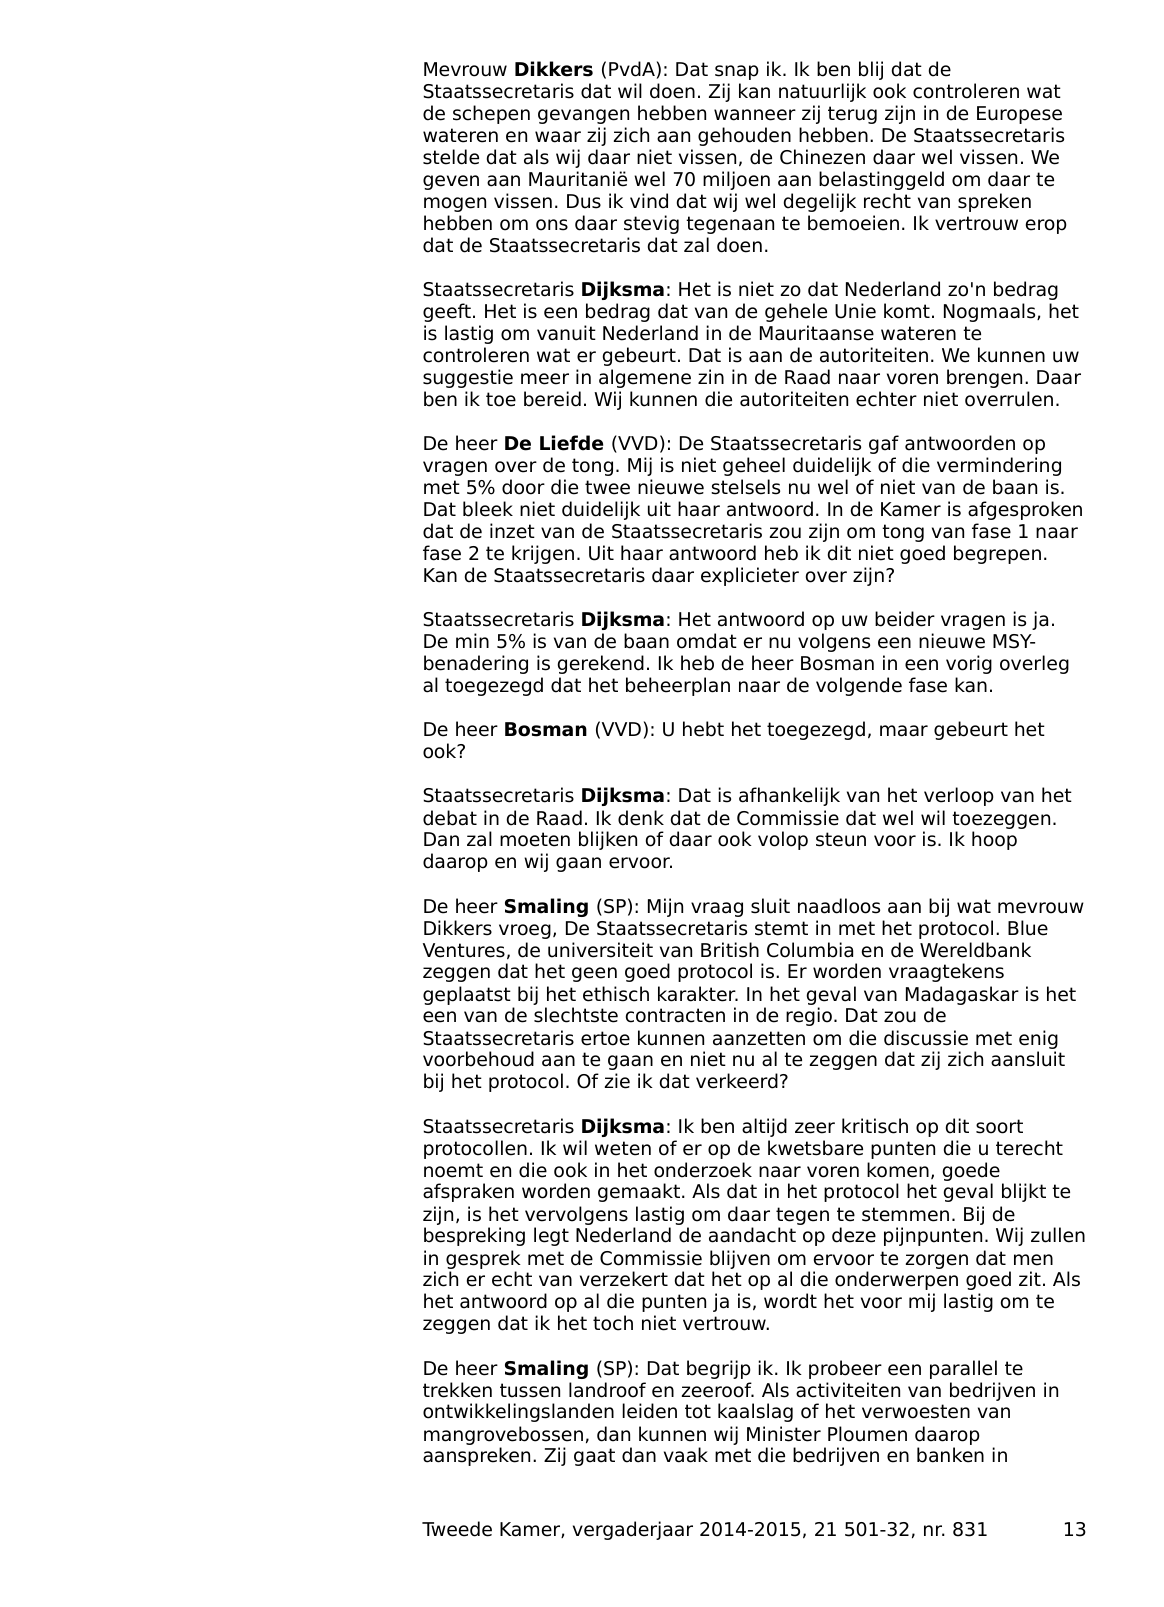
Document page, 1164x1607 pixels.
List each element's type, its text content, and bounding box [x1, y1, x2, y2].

text Staatssecretaris Dijksma: Ik ben altijd zeer kritisch op dit soort protocollen. Ik wil weten of er op de kwetsbare punten die u terecht noemt en die ook in het onderzoek naar voren komen, goede afspraken worden gemaakt. Als dat in het protocol het geval blijkt te zijn, is het vervolgens lastig om daar tegen te stemmen. Bij de bespreking legt Nederland de aandacht op deze pijnpunten. Wij zullen in gesprek met de Commissie blijven om ervoor te zorgen dat men zich er echt van verzekert dat het op al die onderwerpen goed zit. Als het antwoord op al die punten ja is, wordt het voor mij lastig om te zeggen dat ik het toch niet vertrouw. [422, 1116, 1087, 1335]
text De heer De Liefde (VVD): De Staatssecretaris gaf antwoorden op vragen over de tong. Mij is niet geheel duidelijk of die vermindering met 5% door die twee nieuwe stelsels nu wel of niet van de baan is. Dat bleek niet duidelijk uit haar antwoord. In de Kamer is afgesproken dat de inzet van de Staatssecretaris zou zijn om tong van fase 1 naar fase 2 te krijgen. Uit haar antwoord heb ik dit niet goed begrepen. Kan de Staatssecretaris daar explicieter over zijn? [422, 433, 1087, 587]
text Staatssecretaris Dijksma: Dat is afhankelijk van het verloop van het debat in de Raad. Ik denk dat de Commissie dat wel wil toezeggen. Dan zal moeten blijken of daar ook volop steun voor is. Ik hoop daarop en wij gaan ervoor. [422, 785, 1087, 873]
text Staatssecretaris Dijksma: Het is niet zo dat Nederland zo'n bedrag geeft. Het is een bedrag dat van de gehele Unie komt. Nogmaals, het is lastig om vanuit Nederland in de Mauritaanse wateren te controleren wat er gebeurt. Dat is aan de autoriteiten. We kunnen uw suggestie meer in algemene zin in de Raad naar voren brengen. Daar ben ik toe bereid. Wij kunnen die autoriteiten echter niet overrulen. [422, 279, 1087, 411]
text De heer Bosman (VVD): U hebt het toegezegd, maar gebeurt het ook? [422, 719, 1087, 763]
text De heer Smaling (SP): Mijn vraag sluit naadloos aan bij wat mevrouw Dikkers vroeg, De Staatssecretaris stemt in met het protocol. Blue Ventures, de universiteit van British Columbia en de Wereldbank zeggen dat het geen goed protocol is. Er worden vraagtekens geplaatst bij het ethisch karakter. In het geval van Madagaskar is het een van de slechtste contracten in de regio. Dat zou de Staatssecretaris ertoe kunnen aanzetten om die discussie met enig voorbehoud aan te gaan en niet nu al te zeggen dat zij zich aansluit bij het protocol. Of zie ik dat verkeerd? [422, 896, 1087, 1093]
text De heer Smaling (SP): Dat begrijp ik. Ik probeer een parallel te trekken tussen landroof en zeeroof. Als activiteiten van bedrijven in ontwikkelingslanden leiden tot kaalslag of het verwoesten van mangrovebossen, dan kunnen wij Minister Ploumen daarop aanspreken. Zij gaat dan vaak met die bedrijven en banken in [422, 1357, 1087, 1467]
text Staatssecretaris Dijksma: Het antwoord op uw beider vragen is ja. De min 5% is van de baan omdat er nu volgens een nieuwe MSY-benadering is gerekend. Ik heb de heer Bosman in een vorig overleg al toegezegd dat het beheerplan naar de volgende fase kan. [422, 609, 1087, 697]
text Mevrouw Dikkers (PvdA): Dat snap ik. Ik ben blij dat de Staatssecretaris dat wil doen. Zij kan natuurlijk ook controleren wat de schepen gevangen hebben wanneer zij terug zijn in de Europese wateren en waar zij zich aan gehouden hebben. De Staatssecretaris stelde dat als wij daar niet vissen, de Chinezen daar wel vissen. We geven aan Mauritanië wel 70 miljoen aan belastinggeld om daar te mogen vissen. Dus ik vind dat wij wel degelijk recht van spreken hebben om ons daar stevig tegenaan te bemoeien. Ik vertrouw erop dat de Staatssecretaris dat zal doen. [422, 59, 1087, 257]
